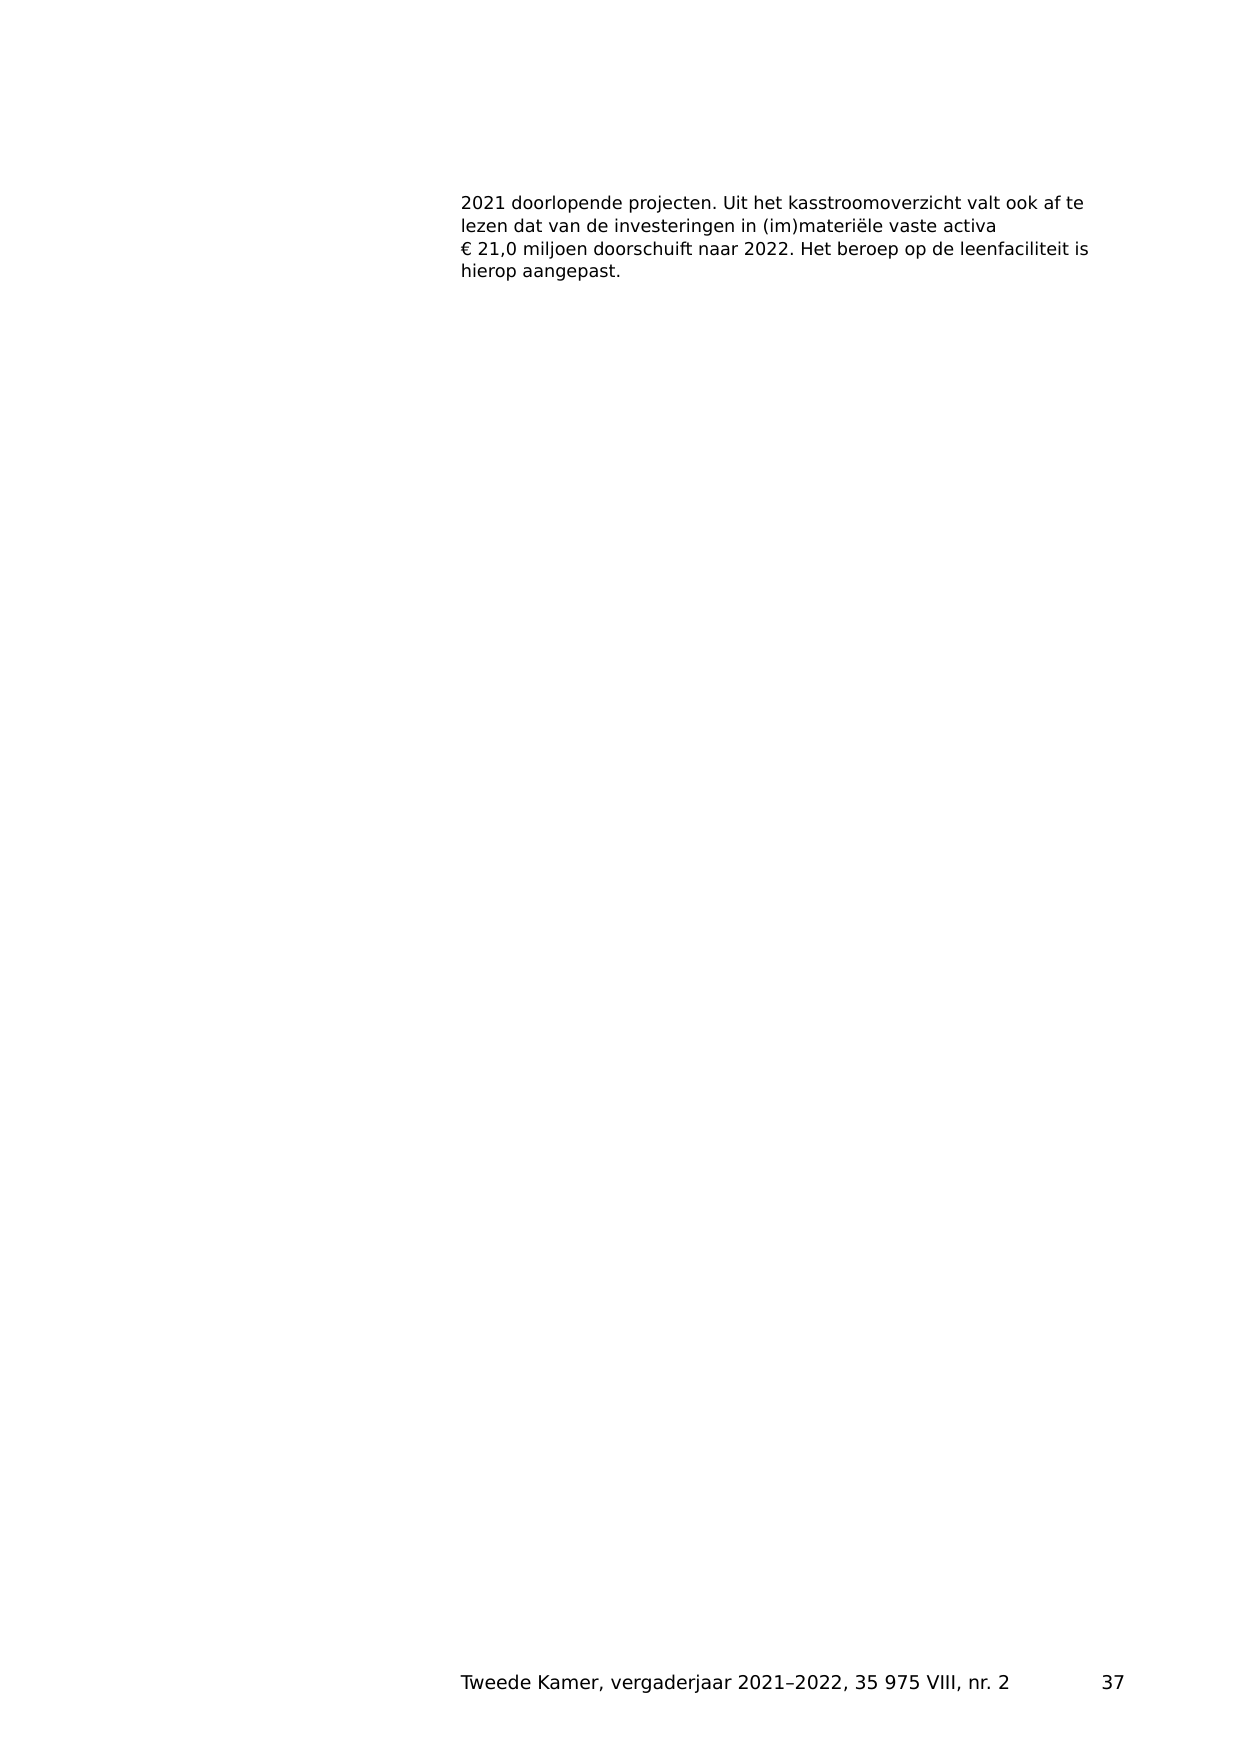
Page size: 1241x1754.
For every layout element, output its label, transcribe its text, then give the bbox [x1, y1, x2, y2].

text 2021 doorlopende projecten. Uit het kasstroomoverzicht valt ook af te lezen dat van de investeringen in (im)materiële vaste activa € 21,0 miljoen doorschuift naar 2022. Het beroep op de leenfaciliteit is hierop aangepast. [461, 191, 1125, 282]
